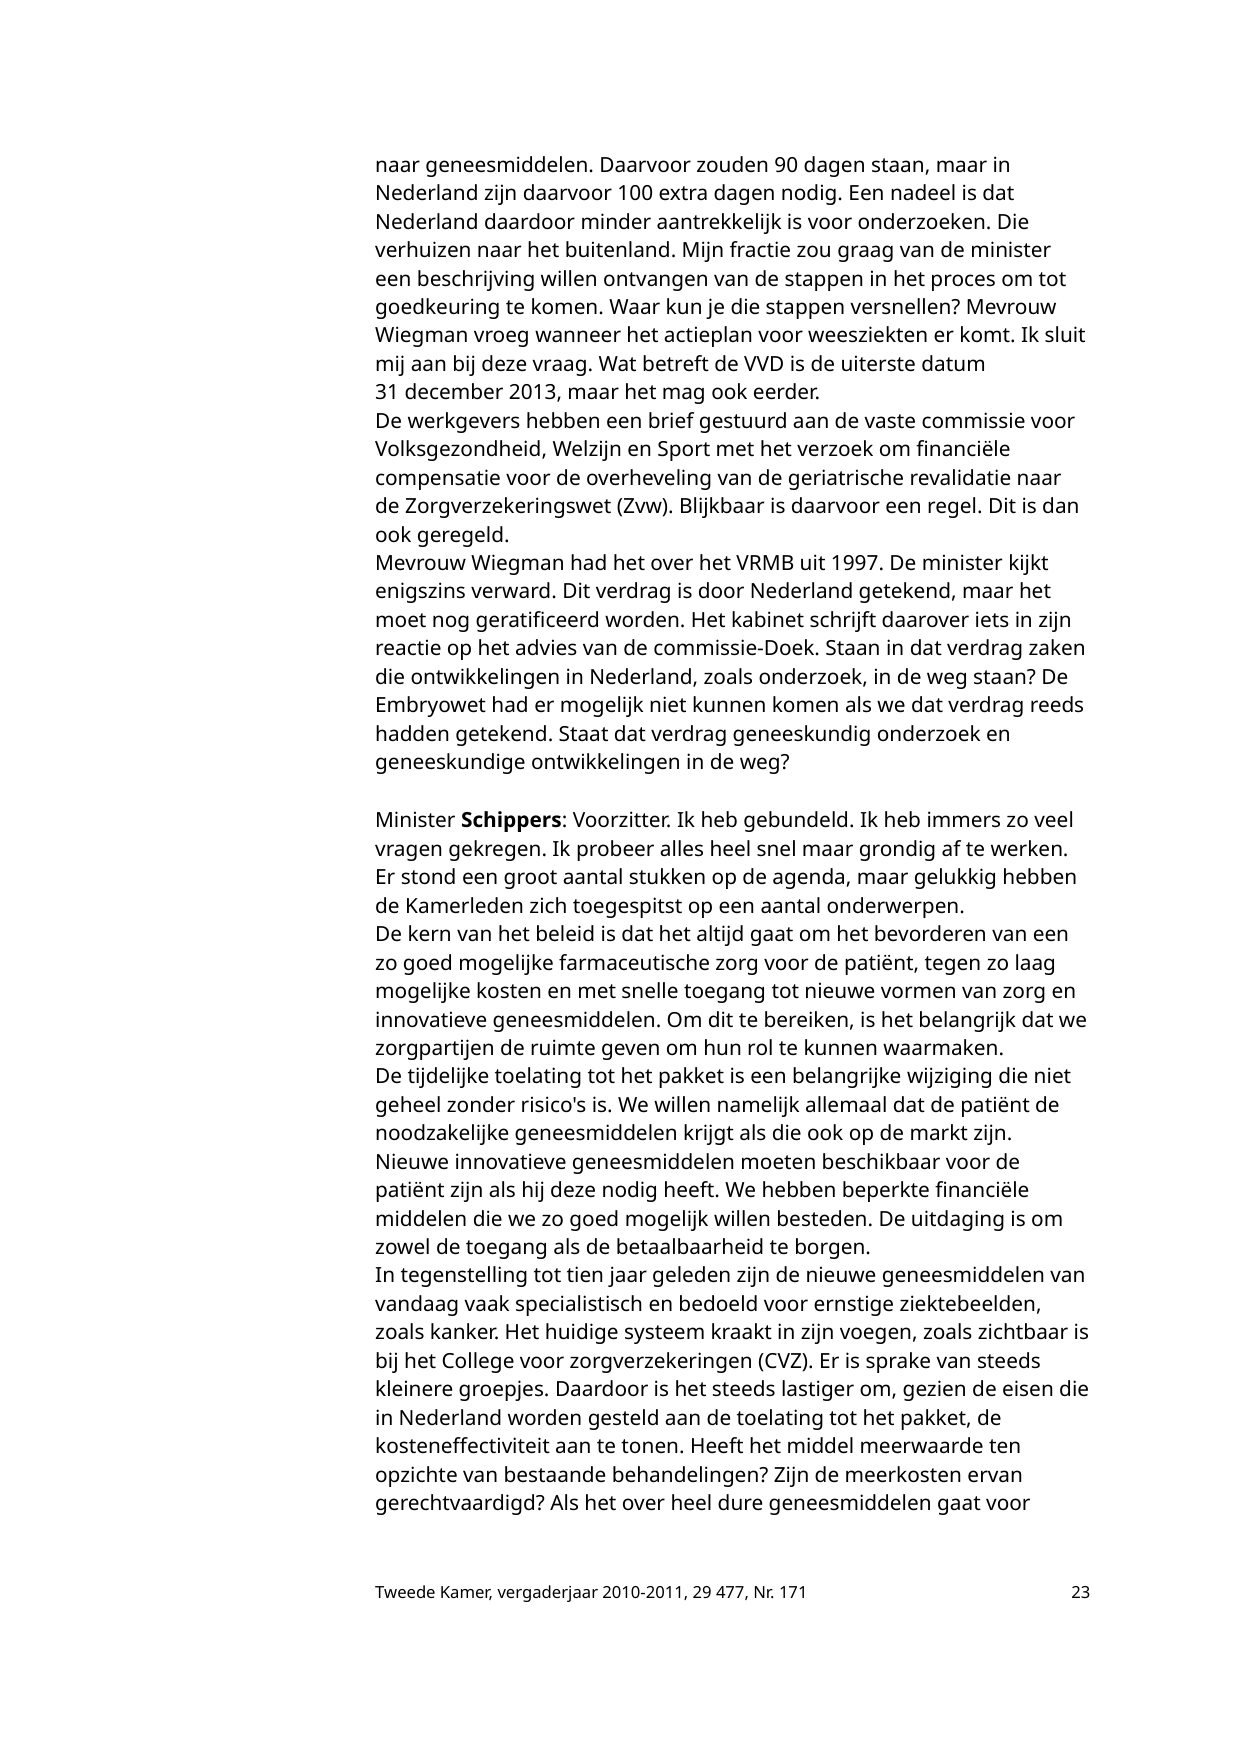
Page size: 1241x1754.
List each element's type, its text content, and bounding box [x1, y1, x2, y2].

text De kern van het beleid is dat het altijd gaat om het bevorderen van een zo goed mogelijke farmaceutische zorg voor de patiënt, tegen zo laag mogelijke kosten en met snelle toegang tot nieuwe vormen van zorg en innovatieve geneesmiddelen. Om dit te bereiken, is het belangrijk dat we zorgpartijen de ruimte geven om hun rol te kunnen waarmaken. [375, 919, 1090, 1062]
text De werkgevers hebben een brief gestuurd aan de vaste commissie voor Volksgezondheid, Welzijn en Sport met het verzoek om financiële compensatie voor de overheveling van de geriatrische revalidatie naar de Zorgverzekeringswet (Zvw). Blijkbaar is daarvoor een regel. Dit is dan ook geregeld. [375, 406, 1090, 548]
text Mevrouw Wiegman had het over het VRMB uit 1997. De minister kijkt enigszins verward. Dit verdrag is door Nederland getekend, maar het moet nog geratificeerd worden. Het kabinet schrijft daarover iets in zijn reactie op het advies van de commissie-Doek. Staan in dat verdrag zaken die ontwikkelingen in Nederland, zoals onderzoek, in de weg staan? De Embryowet had er mogelijk niet kunnen komen als we dat verdrag reeds hadden getekend. Staat dat verdrag geneeskundig onderzoek en geneeskundige ontwikkelingen in de weg? [375, 548, 1090, 776]
text Minister Schippers: Voorzitter. Ik heb gebundeld. Ik heb immers zo veel vragen gekregen. Ik probeer alles heel snel maar grondig af te werken. Er stond een groot aantal stukken op de agenda, maar gelukkig hebben de Kamerleden zich toegespitst op een aantal onderwerpen. [375, 806, 1090, 919]
text In tegenstelling tot tien jaar geleden zijn de nieuwe geneesmiddelen van vandaag vaak specialistisch en bedoeld voor ernstige ziektebeelden, zoals kanker. Het huidige systeem kraakt in zijn voegen, zoals zichtbaar is bij het College voor zorgverzekeringen (CVZ). Er is sprake van steeds kleinere groepjes. Daardoor is het steeds lastiger om, gezien de eisen die in Nederland worden gesteld aan de toelating tot het pakket, de kosteneffectiviteit aan te tonen. Heeft het middel meerwaarde ten opzichte van bestaande behandelingen? Zijn de meerkosten ervan gerechtvaardigd? Als het over heel dure geneesmiddelen gaat voor [375, 1261, 1090, 1517]
text De tijdelijke toelating tot het pakket is een belangrijke wijziging die niet geheel zonder risico's is. We willen namelijk allemaal dat de patiënt de noodzakelijke geneesmiddelen krijgt als die ook op de markt zijn. Nieuwe innovatieve geneesmiddelen moeten beschikbaar voor de patiënt zijn als hij deze nodig heeft. We hebben beperkte financiële middelen die we zo goed mogelijk willen besteden. De uitdaging is om zowel de toegang als de betaalbaarheid te borgen. [375, 1062, 1090, 1261]
text naar geneesmiddelen. Daarvoor zouden 90 dagen staan, maar in Nederland zijn daarvoor 100 extra dagen nodig. Een nadeel is dat Nederland daardoor minder aantrekkelijk is voor onderzoeken. Die verhuizen naar het buitenland. Mijn fractie zou graag van de minister een beschrijving willen ontvangen van de stappen in het proces om tot goedkeuring te komen. Waar kun je die stappen versnellen? Mevrouw Wiegman vroeg wanneer het actieplan voor weesziekten er komt. Ik sluit mij aan bij deze vraag. Wat betreft de VVD is de uiterste datum 31 december 2013, maar het mag ook eerder. [375, 150, 1090, 406]
